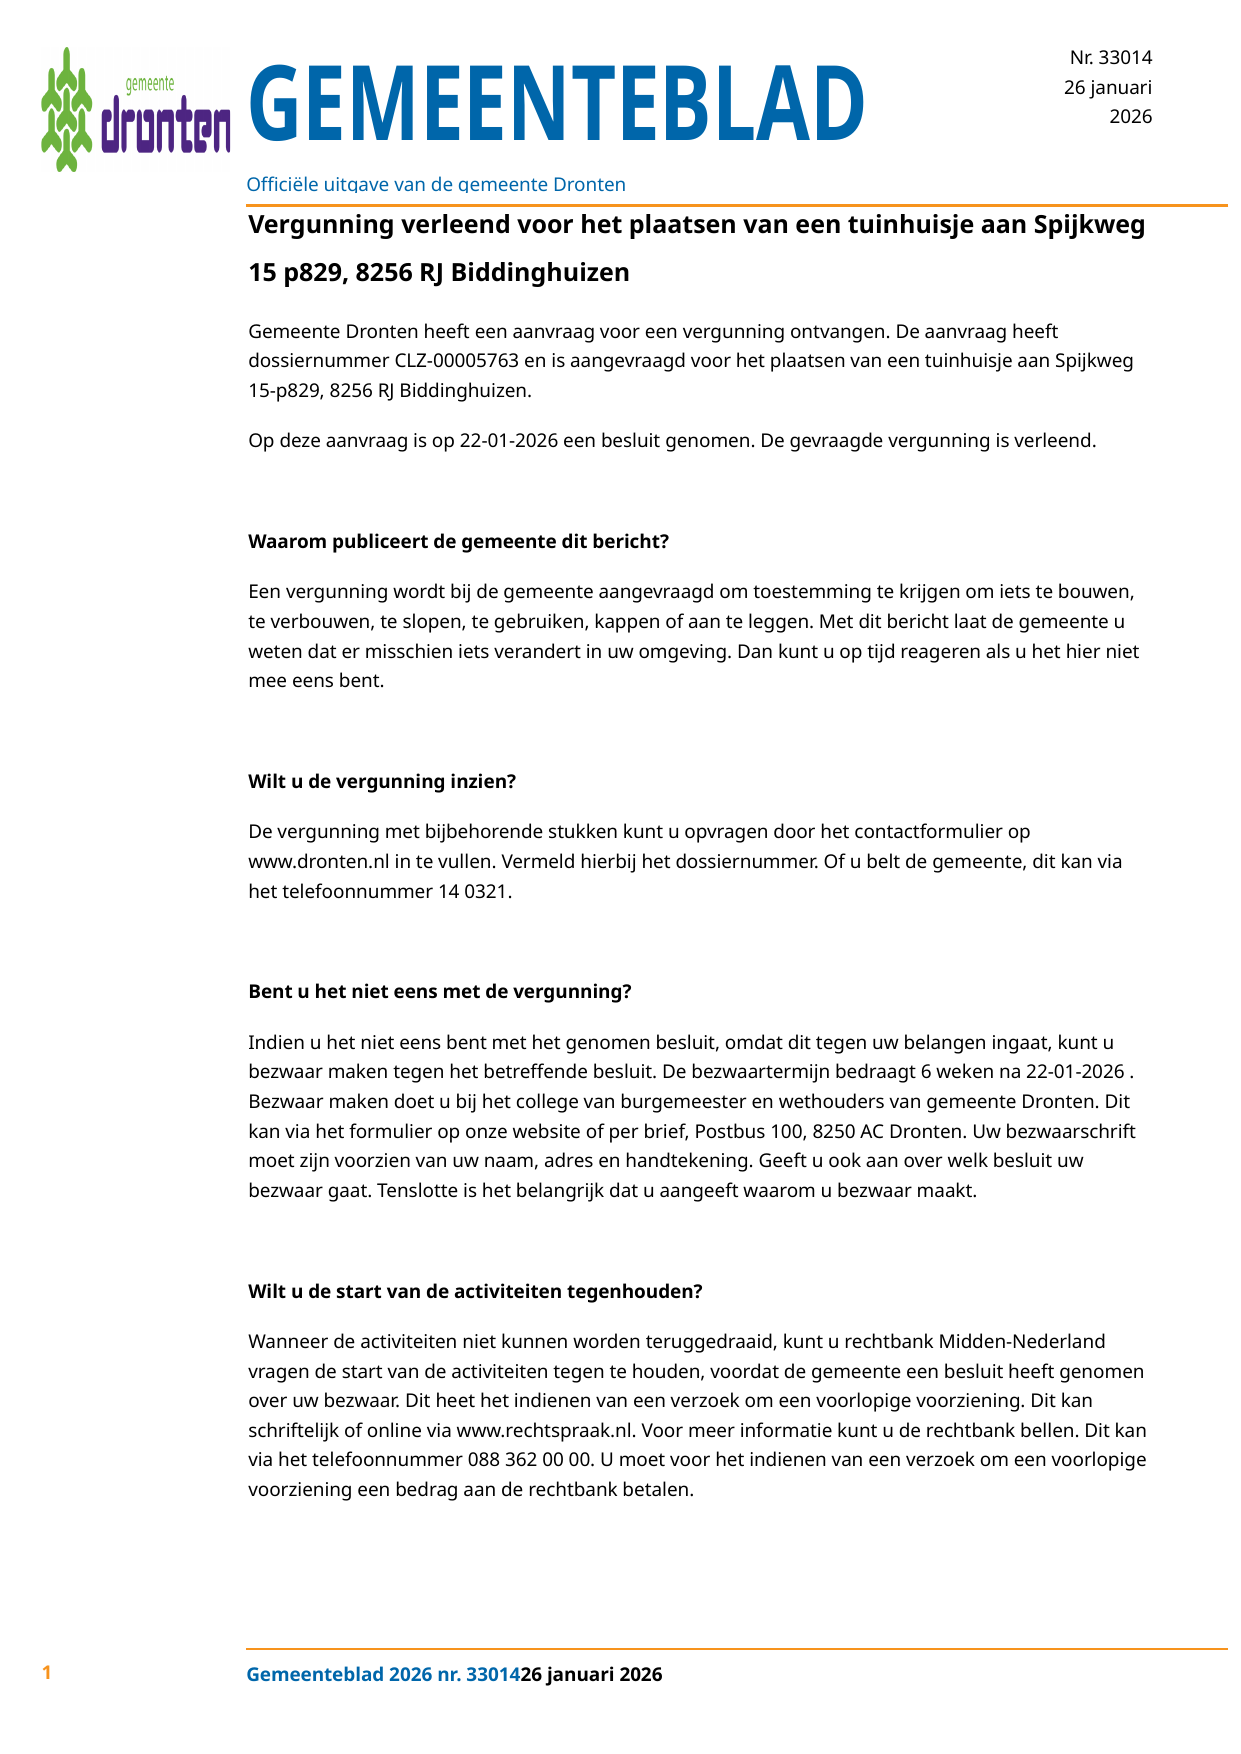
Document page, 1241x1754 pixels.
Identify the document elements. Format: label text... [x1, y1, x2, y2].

text Gemeente Dronten heeft een aanvraag voor een vergunning ontvangen. De aanvraag heeft dossiernummer CLZ-00005763 en is aangevraagd voor het plaatsen van een tuinhuisje aan Spijkweg 15-p829, 8256 RJ Biddinghuizen. [248, 318, 1152, 403]
text Waarom publiceert de gemeente dit bericht? [248, 528, 1152, 554]
text Wilt u de start van de activiteiten tegenhouden? [248, 1278, 1152, 1304]
picture [41, 47, 231, 172]
text Een vergunning wordt bij de gemeente aangevraagd om toestemming te krijgen om iets te bouwen, te verbouwen, te slopen, te gebruiken, kappen of aan te leggen. Met dit bericht laat de gemeente u weten dat er misschien iets verandert in uw omgeving. Dan kunt u op tijd reageren als u het hier niet mee eens bent. [248, 579, 1152, 693]
text De vergunning met bijbehorende stukken kunt u opvragen door het contactformulier op www.dronten.nl in te vullen. Vermeld hierbij het dossiernummer. Of u belt de gemeente, dit kan via het telefoonnummer 14 0321. [248, 819, 1152, 904]
text Bent u het niet eens met de vergunning? [248, 979, 1152, 1004]
text Indien u het niet eens bent met het genomen besluit, omdat dit tegen uw belangen ingaat, kunt u bezwaar maken tegen het betreffende besluit. De bezwaartermijn bedraagt 6 weken na 22-01-2026 . Bezwaar maken doet u bij het college van burgemeester en wethouders van gemeente Dronten. Dit kan via het formulier op onze website of per brief, Postbus 100, 8250 AC Dronten. Uw bezwaarschrift moet zijn voorzien van uw naam, adres en handtekening. Geeft u ook aan over welk besluit uw bezwaar gaat. Tenslotte is het belangrijk dat u aangeeft waarom u bezwaar maakt. [248, 1029, 1152, 1203]
text Wanneer de activiteiten niet kunnen worden teruggedraaid, kunt u rechtbank Midden-Nederland vragen de start van de activiteiten tegen te houden, voordat de gemeente een besluit heeft genomen over uw bezwaar. Dit heet het indienen van een verzoek om een voorlopige voorziening. Dit kan schriftelijk of online via www.rechtspraak.nl. Voor meer informatie kunt u de rechtbank bellen. Dit kan via het telefoonnummer 088 362 00 00. U moet voor het indienen van een verzoek om een voorlopige voorziening een bedrag aan de rechtbank betalen. [248, 1328, 1152, 1502]
text Vergunning verleend voor het plaatsen van een tuinhuisje aan Spijkweg 15 p829, 8256 RJ Biddinghuizen [248, 207, 1152, 288]
text Wilt u de vergunning inzien? [248, 768, 1152, 794]
text Op deze aanvraag is op 22-01-2026 een besluit genomen. De gevraagde vergunning is verleend. [248, 427, 1152, 453]
